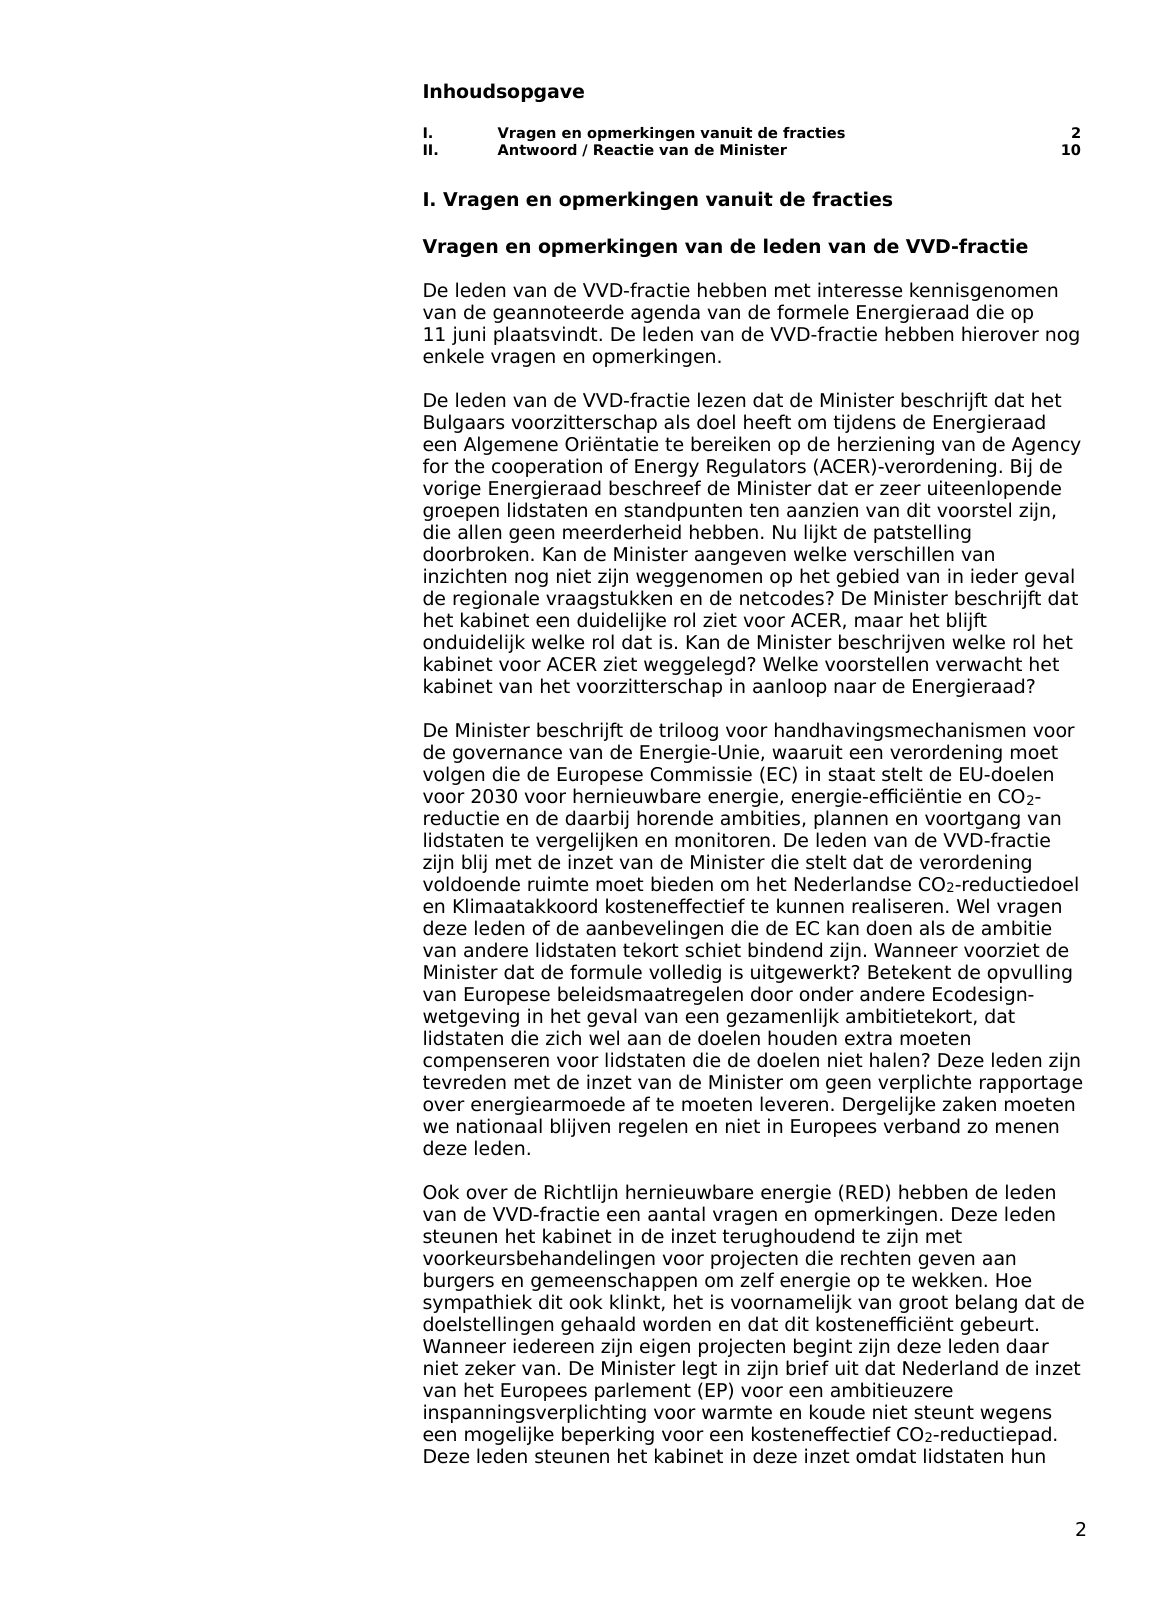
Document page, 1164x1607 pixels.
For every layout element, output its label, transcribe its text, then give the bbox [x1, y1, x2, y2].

subtitle Vragen en opmerkingen van de leden van de VVD-fractie [422, 236, 1087, 258]
text De leden van de VVD-fractie lezen dat de Minister beschrijft dat het Bulgaars voorzitterschap als doel heeft om tijdens de Energieraad een Algemene Oriëntatie te bereiken op de herziening van de Agency for the cooperation of Energy Regulators (ACER)-verordening. Bij de vorige Energieraad beschreef de Minister dat er zeer uiteenlopende groepen lidstaten en standpunten ten aanzien van dit voorstel zijn, die allen geen meerderheid hebben. Nu lijkt de patstelling doorbroken. Kan de Minister aangeven welke verschillen van inzichten nog niet zijn weggenomen op het gebied van in ieder geval de regionale vraagstukken en de netcodes? De Minister beschrijft dat het kabinet een duidelijke rol ziet voor ACER, maar het blijft onduidelijk welke rol dat is. Kan de Minister beschrijven welke rol het kabinet voor ACER ziet weggelegd? Welke voorstellen verwacht het kabinet van het voorzitterschap in aanloop naar de Energieraad? [422, 390, 1087, 698]
text De Minister beschrijft de triloog voor handhavingsmechanismen voor de governance van de Energie-Unie, waaruit een verordening moet volgen die de Europese Commissie (EC) in staat stelt de EU-doelen voor 2030 voor hernieuwbare energie, energie-efficiëntie en CO2-reductie en de daarbij horende ambities, plannen en voortgang van lidstaten te vergelijken en monitoren. De leden van de VVD-fractie zijn blij met de inzet van de Minister die stelt dat de verordening voldoende ruimte moet bieden om het Nederlandse CO2-reductiedoel en Klimaatakkoord kosteneffectief te kunnen realiseren. Wel vragen deze leden of de aanbevelingen die de EC kan doen als de ambitie van andere lidstaten tekort schiet bindend zijn. Wanneer voorziet de Minister dat de formule volledig is uitgewerkt? Betekent de opvulling van Europese beleidsmaatregelen door onder andere Ecodesign-wetgeving in het geval van een gezamenlijk ambitietekort, dat lidstaten die zich wel aan de doelen houden extra moeten compenseren voor lidstaten die de doelen niet halen? Deze leden zijn tevreden met de inzet van de Minister om geen verplichte rapportage over energiearmoede af te moeten leveren. Dergelijke zaken moeten we nationaal blijven regelen en niet in Europees verband zo menen deze leden. [422, 720, 1087, 1160]
subtitle I. Vragen en opmerkingen vanuit de fracties [422, 189, 1087, 211]
table_cell II. [422, 142, 491, 159]
table_header Vragen en opmerkingen vanuit de fracties [491, 125, 1043, 142]
table_cell 10 [1043, 142, 1087, 159]
table_header I. [422, 125, 491, 142]
subtitle Inhoudsopgave [422, 81, 1087, 103]
text Ook over de Richtlijn hernieuwbare energie (RED) hebben de leden van de VVD-fractie een aantal vragen en opmerkingen. Deze leden steunen het kabinet in de inzet terughoudend te zijn met voorkeursbehandelingen voor projecten die rechten geven aan burgers en gemeenschappen om zelf energie op te wekken. Hoe sympathiek dit ook klinkt, het is voornamelijk van groot belang dat de doelstellingen gehaald worden en dat dit kostenefficiënt gebeurt. Wanneer iedereen zijn eigen projecten begint zijn deze leden daar niet zeker van. De Minister legt in zijn brief uit dat Nederland de inzet van het Europees parlement (EP) voor een ambitieuzere inspanningsverplichting voor warmte en koude niet steunt wegens een mogelijke beperking voor een kosteneffectief CO2-reductiepad. Deze leden steunen het kabinet in deze inzet omdat lidstaten hun [422, 1182, 1087, 1468]
text De leden van de VVD-fractie hebben met interesse kennisgenomen van de geannoteerde agenda van de formele Energieraad die op 11 juni plaatsvindt. De leden van de VVD-fractie hebben hierover nog enkele vragen en opmerkingen. [422, 280, 1087, 368]
table_header 2 [1043, 125, 1087, 142]
table_cell Antwoord / Reactie van de Minister [491, 142, 1043, 159]
